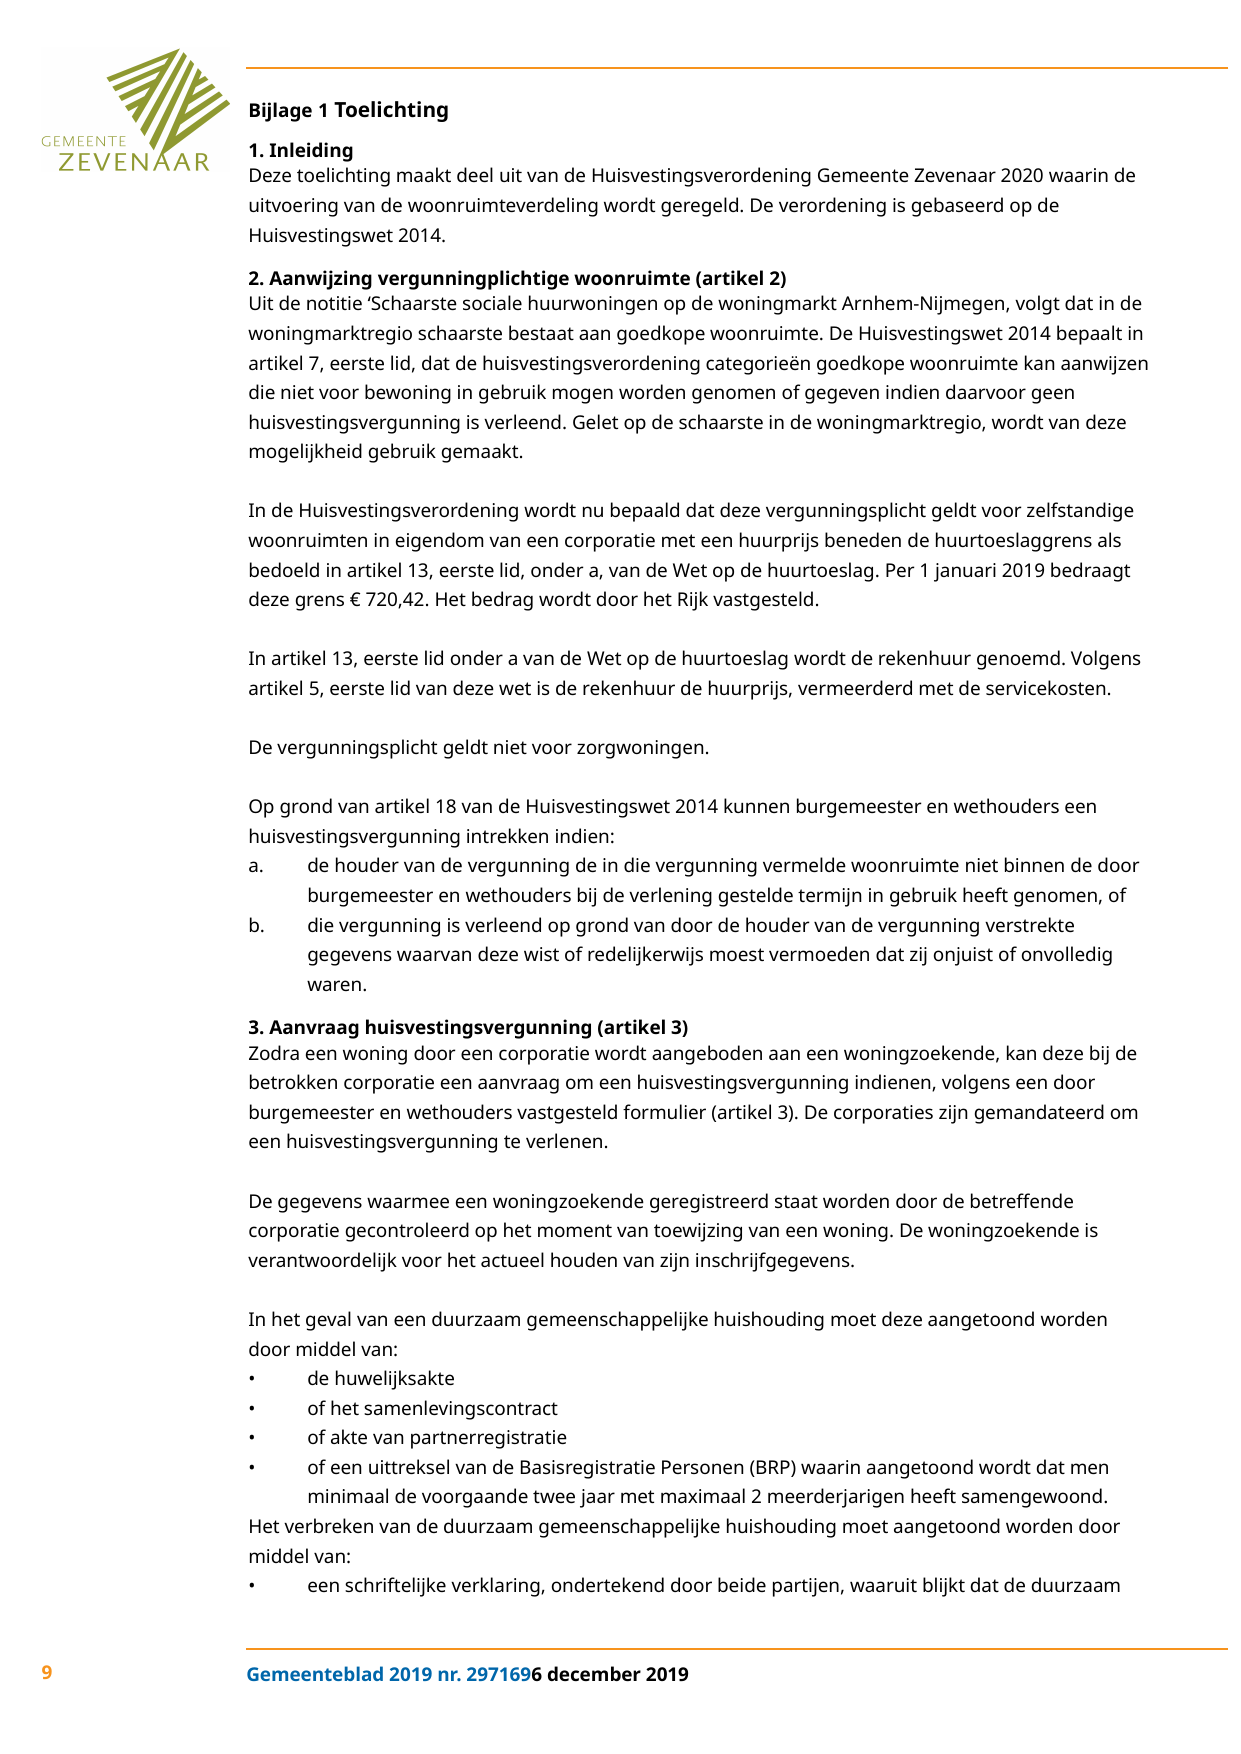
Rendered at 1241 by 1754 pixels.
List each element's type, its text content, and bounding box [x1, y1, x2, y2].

list of akte van partnerregistratie [248, 1424, 1152, 1450]
text Deze toelichting maakt deel uit van de Huisvestingsverordening Gemeente Zevenaar 2020 waarin de uitvoering van de woonruimteverdeling wordt geregeld. De verordening is gebaseerd op de Huisvestingswet 2014. [248, 163, 1152, 247]
list de huwelijksakte [248, 1365, 1152, 1391]
text 1. Inleiding [248, 137, 1152, 163]
text De vergunningsplicht geldt niet voor zorgwoningen. [248, 734, 1152, 760]
text Het verbreken van de duurzaam gemeenschappelijke huishouding moet aangetoond worden door middel van: [248, 1513, 1152, 1568]
text Uit de notitie ‘Schaarste sociale huurwoningen op de woningmarkt Arnhem-Nijmegen, volgt dat in de woningmarktregio schaarste bestaat aan goedkope woonruimte. De Huisvestingswet 2014 bepaalt in artikel 7, eerste lid, dat de huisvestingsverordening categorieën goedkope woonruimte kan aanwijzen die niet voor bewoning in gebruik mogen worden genomen of gegeven indien daarvoor geen huisvestingsvergunning is verleend. Gelet op de schaarste in de woningmarktregio, wordt van deze mogelijkheid gebruik gemaakt. [248, 291, 1152, 464]
list die vergunning is verleend op grond van door de houder van de vergunning verstrekte gegevens waarvan deze wist of redelijkerwijs moest vermoeden dat zij onjuist of onvolledig waren. [248, 912, 1152, 997]
list een schriftelijke verklaring, ondertekend door beide partijen, waaruit blijkt dat de duurzaam [248, 1572, 1152, 1598]
picture [41, 47, 231, 172]
text Bijlage 1 Toelichting [248, 95, 1152, 123]
text 3. Aanvraag huisvestingsvergunning (artikel 3) [248, 1014, 1152, 1040]
list de houder van de vergunning de in die vergunning vermelde woonruimte niet binnen de door burgemeester en wethouders bij de verlening gestelde termijn in gebruik heeft genomen, of [248, 853, 1152, 908]
text De gegevens waarmee een woningzoekende geregistreerd staat worden door de betreffende corporatie gecontroleerd op het moment van toewijzing van een woning. De woningzoekende is verantwoordelijk voor het actueel houden van zijn inschrijfgegevens. [248, 1188, 1152, 1273]
text In het geval van een duurzaam gemeenschappelijke huishouding moet deze aangetoond worden door middel van: [248, 1306, 1152, 1361]
text In artikel 13, eerste lid onder a van de Wet op de huurtoeslag wordt de rekenhuur genoemd. Volgens artikel 5, eerste lid van deze wet is de rekenhuur de huurprijs, vermeerderd met de servicekosten. [248, 646, 1152, 701]
text Zodra een woning door een corporatie wordt aangeboden aan een woningzoekende, kan deze bij de betrokken corporatie een aanvraag om een huisvestingsvergunning indienen, volgens een door burgemeester en wethouders vastgesteld formulier (artikel 3). De corporaties zijn gemandateerd om een huisvestingsvergunning te verlenen. [248, 1040, 1152, 1154]
text Op grond van artikel 18 van de Huisvestingswet 2014 kunnen burgemeester en wethouders een huisvestingsvergunning intrekken indien: [248, 793, 1152, 849]
text 2. Aanwijzing vergunningplichtige woonruimte (artikel 2) [248, 265, 1152, 291]
text In de Huisvestingsverordening wordt nu bepaald dat deze vergunningsplicht geldt voor zelfstandige woonruimten in eigendom van een corporatie met een huurprijs beneden de huurtoeslaggrens als bedoeld in artikel 13, eerste lid, onder a, van de Wet op de huurtoeslag. Per 1 januari 2019 bedraagt deze grens € 720,42. Het bedrag wordt door het Rijk vastgesteld. [248, 498, 1152, 612]
list of het samenlevingscontract [248, 1395, 1152, 1421]
list of een uittreksel van de Basisregistratie Personen (BRP) waarin aangetoond wordt dat men minimaal de voorgaande twee jaar met maximaal 2 meerderjarigen heeft samengewoond. [248, 1454, 1152, 1509]
